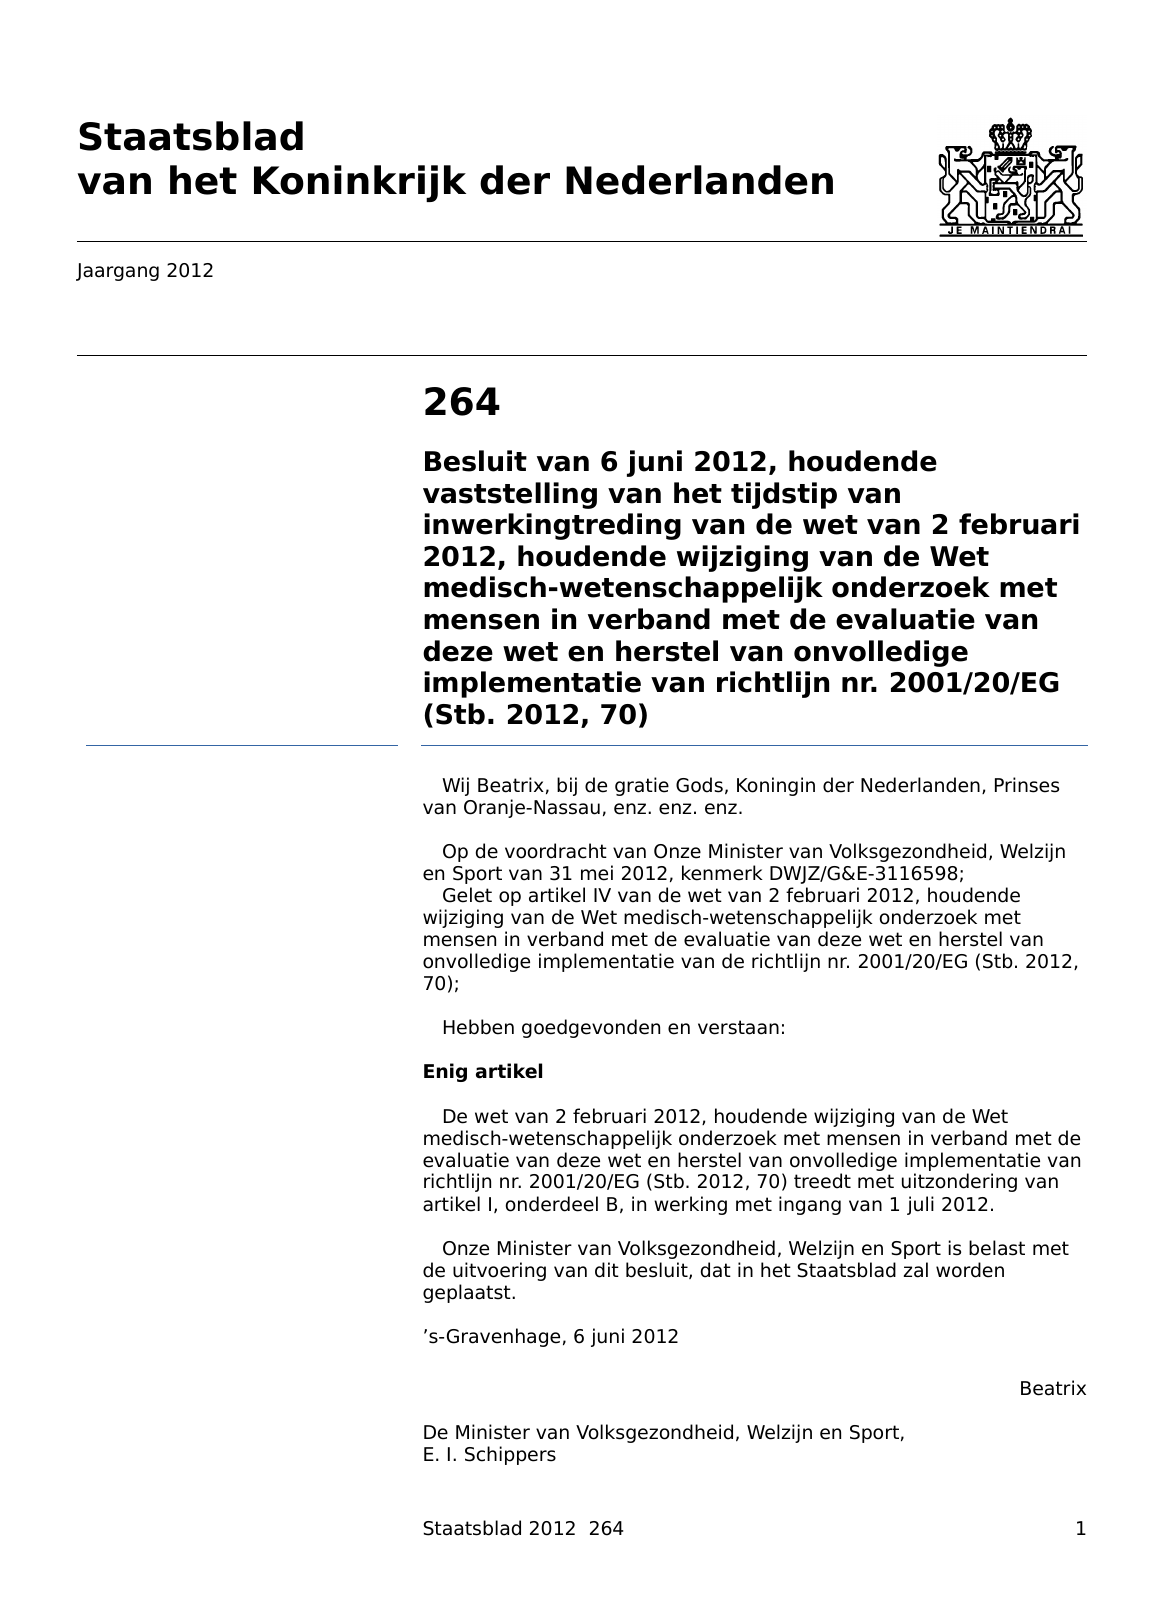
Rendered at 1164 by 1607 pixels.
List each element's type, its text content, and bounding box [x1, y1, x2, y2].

text Besluit van 6 juni 2012, houdende vaststelling van het tijdstip van inwerkingtreding van de wet van 2 februari 2012, houdende wijziging van de Wet medisch-wetenschappelijk onderzoek met mensen in verband met de evaluatie van deze wet en herstel van onvolledige implementatie van richtlijn nr. 2001/20/EG (Stb. 2012, 70) [422, 447, 1087, 731]
text ’s-Gravenhage, 6 juni 2012 [422, 1326, 1087, 1348]
text Beatrix [422, 1378, 1087, 1400]
table_header Staatsblad van het Koninkrijk der Nederlanden [77, 100, 886, 241]
table_header [886, 100, 1087, 241]
subtitle Enig artikel [422, 1061, 1087, 1083]
picture [936, 115, 1087, 240]
text De wet van 2 februari 2012, houdende wijziging van de Wet medisch-wetenschappelijk onderzoek met mensen in verband met de evaluatie van deze wet en herstel van onvolledige implementatie van richtlijn nr. 2001/20/EG (Stb. 2012, 70) treedt met uitzondering van artikel I, onderdeel B, in werking met ingang van 1 juli 2012. [422, 1106, 1087, 1215]
text Wij Beatrix, bij de gratie Gods, Koningin der Nederlanden, Prinses van Oranje-Nassau, enz. enz. enz. [422, 775, 1087, 819]
text Op de voordracht van Onze Minister van Volksgezondheid, Welzijn en Sport van 31 mei 2012, kenmerk DWJZ/G&E-3116598; [422, 841, 1087, 885]
subtitle 264 [422, 381, 1087, 424]
text De Minister van Volksgezondheid, Welzijn en Sport, E. I. Schippers [422, 1422, 1087, 1466]
text Hebben goedgevonden en verstaan: [422, 1017, 1087, 1039]
table_cell Jaargang 2012 [77, 242, 1087, 355]
text Gelet op artikel IV van de wet van 2 februari 2012, houdende wijziging van de Wet medisch-wetenschappelijk onderzoek met mensen in verband met de evaluatie van deze wet en herstel van onvolledige implementatie van de richtlijn nr. 2001/20/EG (Stb. 2012, 70); [422, 885, 1087, 995]
text Onze Minister van Volksgezondheid, Welzijn en Sport is belast met de uitvoering van dit besluit, dat in het Staatsblad zal worden geplaatst. [422, 1238, 1087, 1303]
